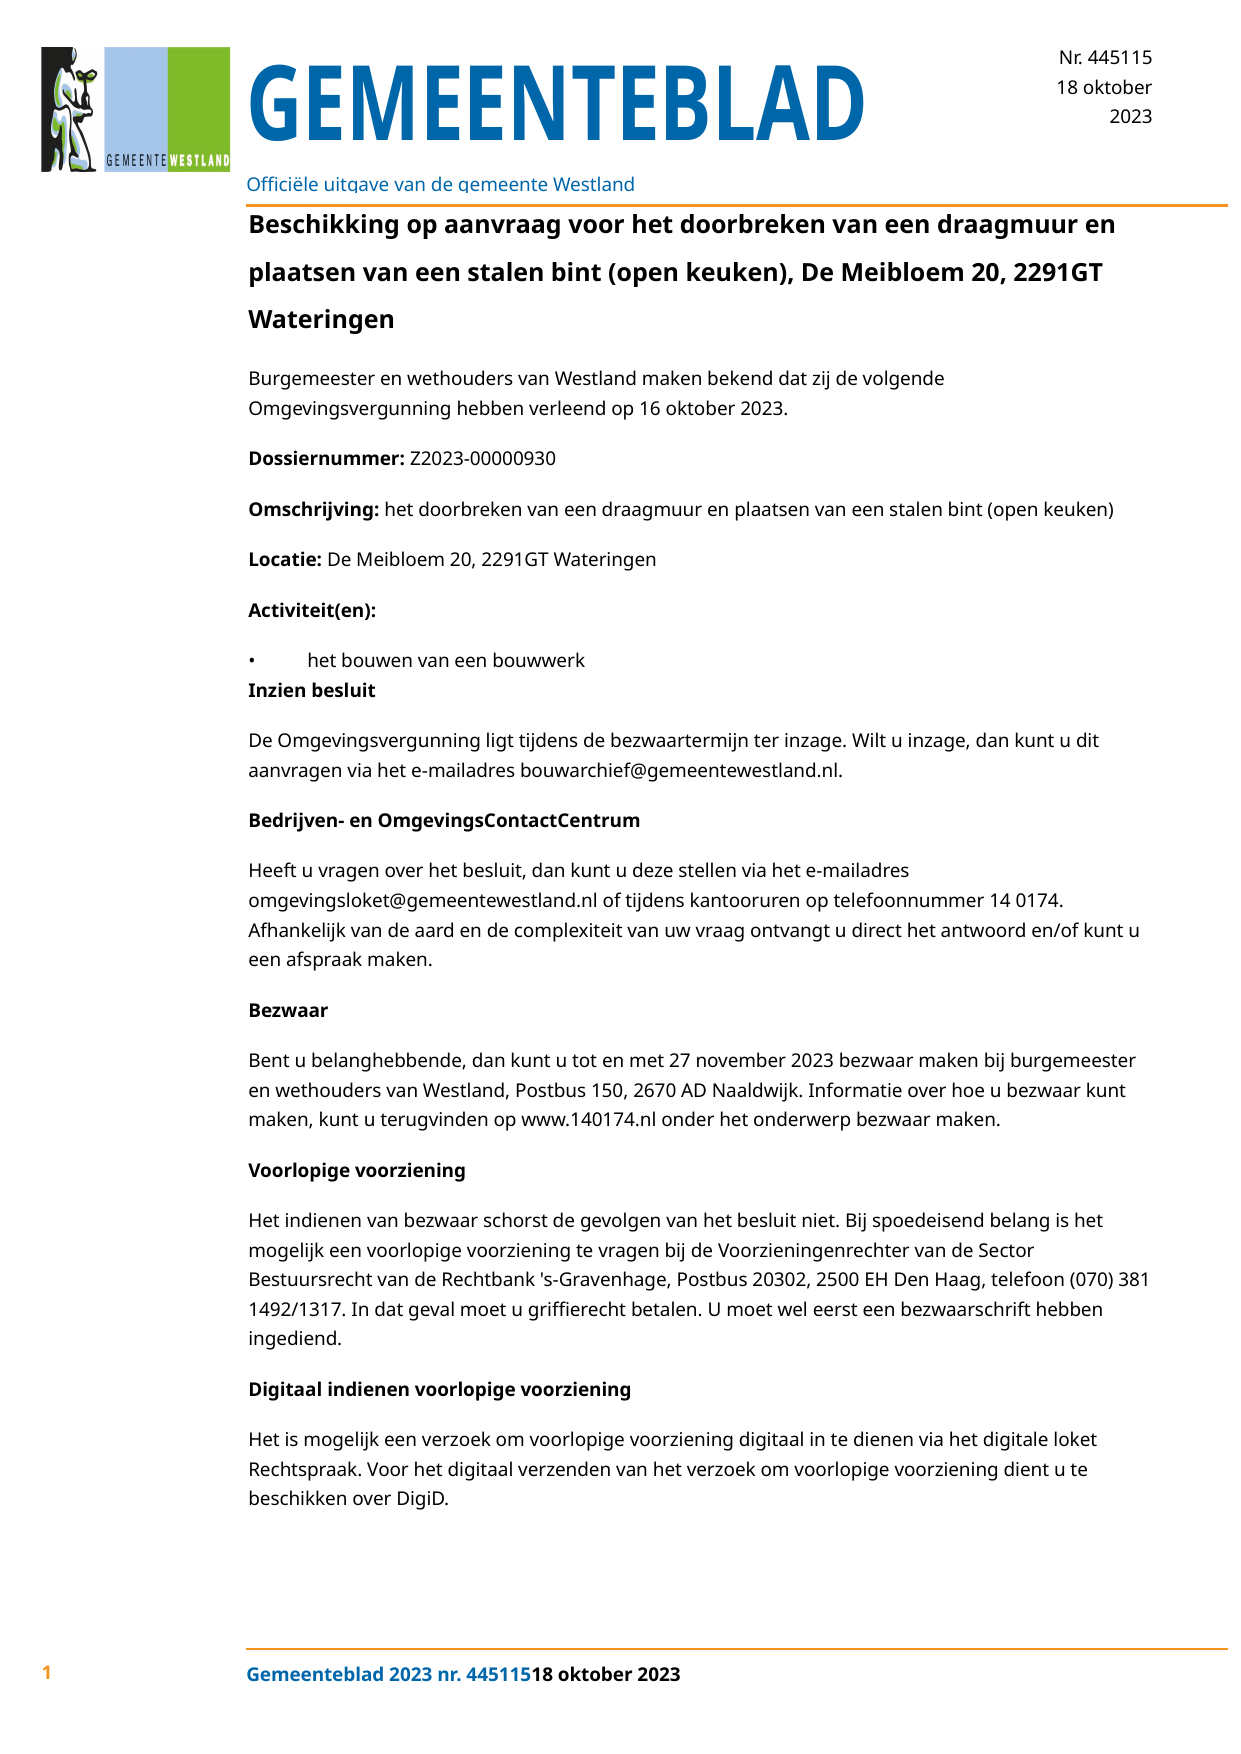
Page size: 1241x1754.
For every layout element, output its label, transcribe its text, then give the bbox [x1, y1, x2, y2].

text Het is mogelijk een verzoek om voorlopige voorziening digitaal in te dienen via het digitale loket Rechtspraak. Voor het digitaal verzenden van het verzoek om voorlopige voorziening dient u te beschikken over DigiD. [248, 1426, 1152, 1511]
text Heeft u vragen over het besluit, dan kunt u deze stellen via het e-mailadres omgevingsloket@gemeentewestland.nl of tijdens kantooruren op telefoonnummer 14 0174. Afhankelijk van de aard en de complexiteit van uw vraag ontvangt u direct het antwoord en/of kunt u een afspraak maken. [248, 858, 1152, 972]
list het bouwen van een bouwwerk [248, 647, 1152, 673]
text Beschikking op aanvraag voor het doorbreken van een draagmuur en plaatsen van een stalen bint (open keuken), De Meibloem 20, 2291GT Wateringen [248, 207, 1152, 336]
text Dossiernummer: Z2023-00000930 [248, 446, 1152, 471]
text Omschrijving: het doorbreken van een draagmuur en plaatsen van een stalen bint (open keuken) [248, 496, 1152, 522]
text Bezwaar [248, 997, 1152, 1022]
text Locatie: De Meibloem 20, 2291GT Wateringen [248, 546, 1152, 572]
text Activiteit(en): [248, 597, 1152, 622]
text Het indienen van bezwaar schorst de gevolgen van het besluit niet. Bij spoedeisend belang is het mogelijk een voorlopige voorziening te vragen bij de Voorzieningenrechter van de Sector Bestuursrecht van de Rechtbank 's-Gravenhage, Postbus 20302, 2500 EH Den Haag, telefoon (070) 381 1492/1317. In dat geval moet u griffierecht betalen. U moet wel eerst een bezwaarschrift hebben ingediend. [248, 1207, 1152, 1351]
text Bent u belanghebbende, dan kunt u tot en met 27 november 2023 bezwaar maken bij burgemeester en wethouders van Westland, Postbus 150, 2670 AD Naaldwijk. Informatie over hoe u bezwaar kunt maken, kunt u terugvinden op www.140174.nl onder het onderwerp bezwaar maken. [248, 1047, 1152, 1132]
text De Omgevingsvergunning ligt tijdens de bezwaartermijn ter inzage. Wilt u inzage, dan kunt u dit aanvragen via het e-mailadres bouwarchief@gemeentewestland.nl. [248, 727, 1152, 782]
text Voorlopige voorziening [248, 1157, 1152, 1182]
text Burgemeester en wethouders van Westland maken bekend dat zij de volgende Omgevingsvergunning hebben verleend op 16 oktober 2023. [248, 366, 1152, 421]
text Bedrijven- en OmgevingsContactCentrum [248, 807, 1152, 833]
text Inzien besluit [248, 677, 1152, 702]
text Digitaal indienen voorlopige voorziening [248, 1376, 1152, 1402]
picture [41, 47, 231, 172]
